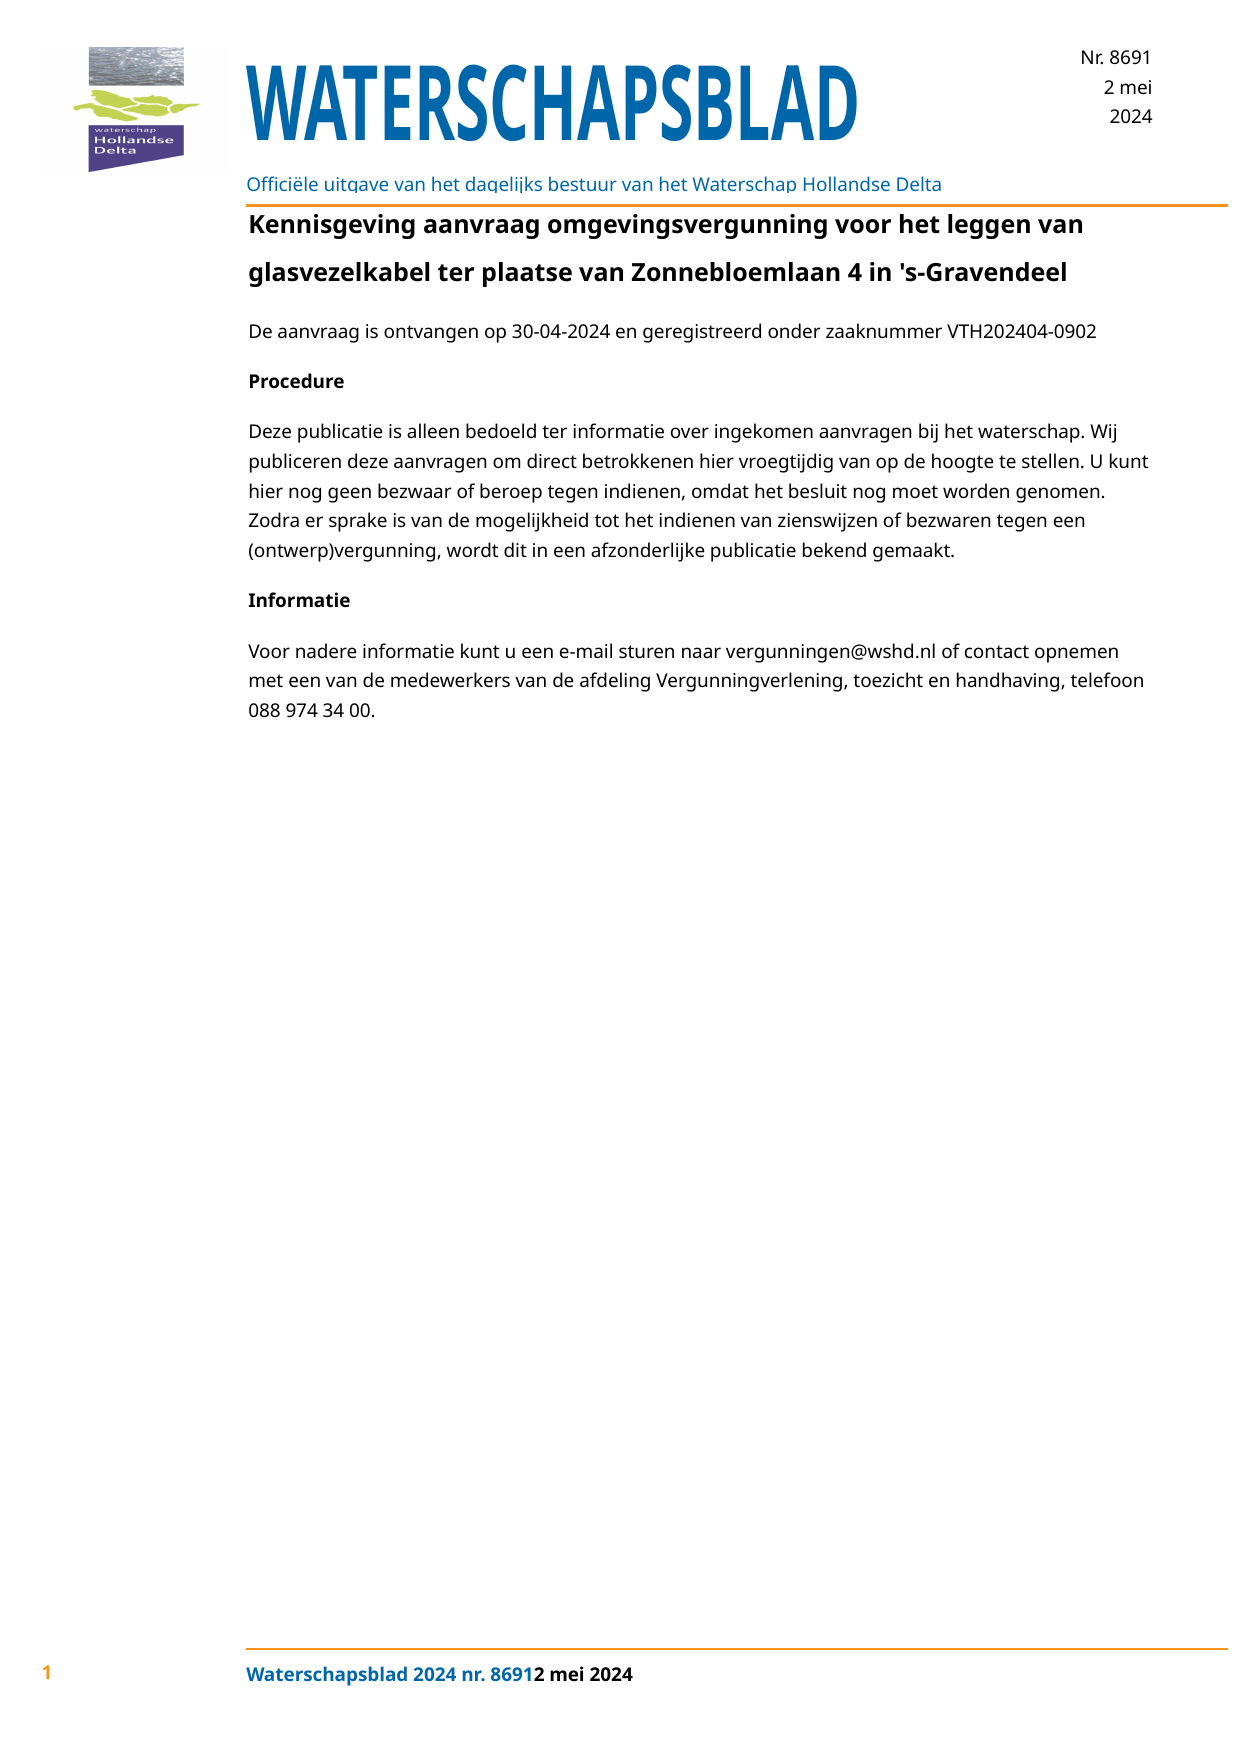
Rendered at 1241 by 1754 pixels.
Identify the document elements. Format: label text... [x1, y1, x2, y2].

text Procedure [248, 368, 1152, 394]
text Informatie [248, 587, 1152, 613]
text De aanvraag is ontvangen op 30-04-2024 en geregistreerd onder zaaknummer VTH202404-0902 [248, 318, 1152, 344]
text Kennisgeving aanvraag omgevingsvergunning voor het leggen van glasvezelkabel ter plaatse van Zonnebloemlaan 4 in 's-Gravendeel [248, 207, 1152, 288]
text Voor nadere informatie kunt u een e-mail sturen naar vergunningen@wshd.nl of contact opnemen met een van de medewerkers van de afdeling Vergunningverlening, toezicht en handhaving, telefoon 088 974 34 00. [248, 638, 1152, 723]
picture [41, 47, 231, 172]
text Deze publicatie is alleen bedoeld ter informatie over ingekomen aanvragen bij het waterschap. Wij publiceren deze aanvragen om direct betrokkenen hier vroegtijdig van op de hoogte te stellen. U kunt hier nog geen bezwaar of beroep tegen indienen, omdat het besluit nog moet worden genomen. Zodra er sprake is van de mogelijkheid tot het indienen van zienswijzen of bezwaren tegen een (ontwerp)vergunning, wordt dit in een afzonderlijke publicatie bekend gemaakt. [248, 419, 1152, 563]
